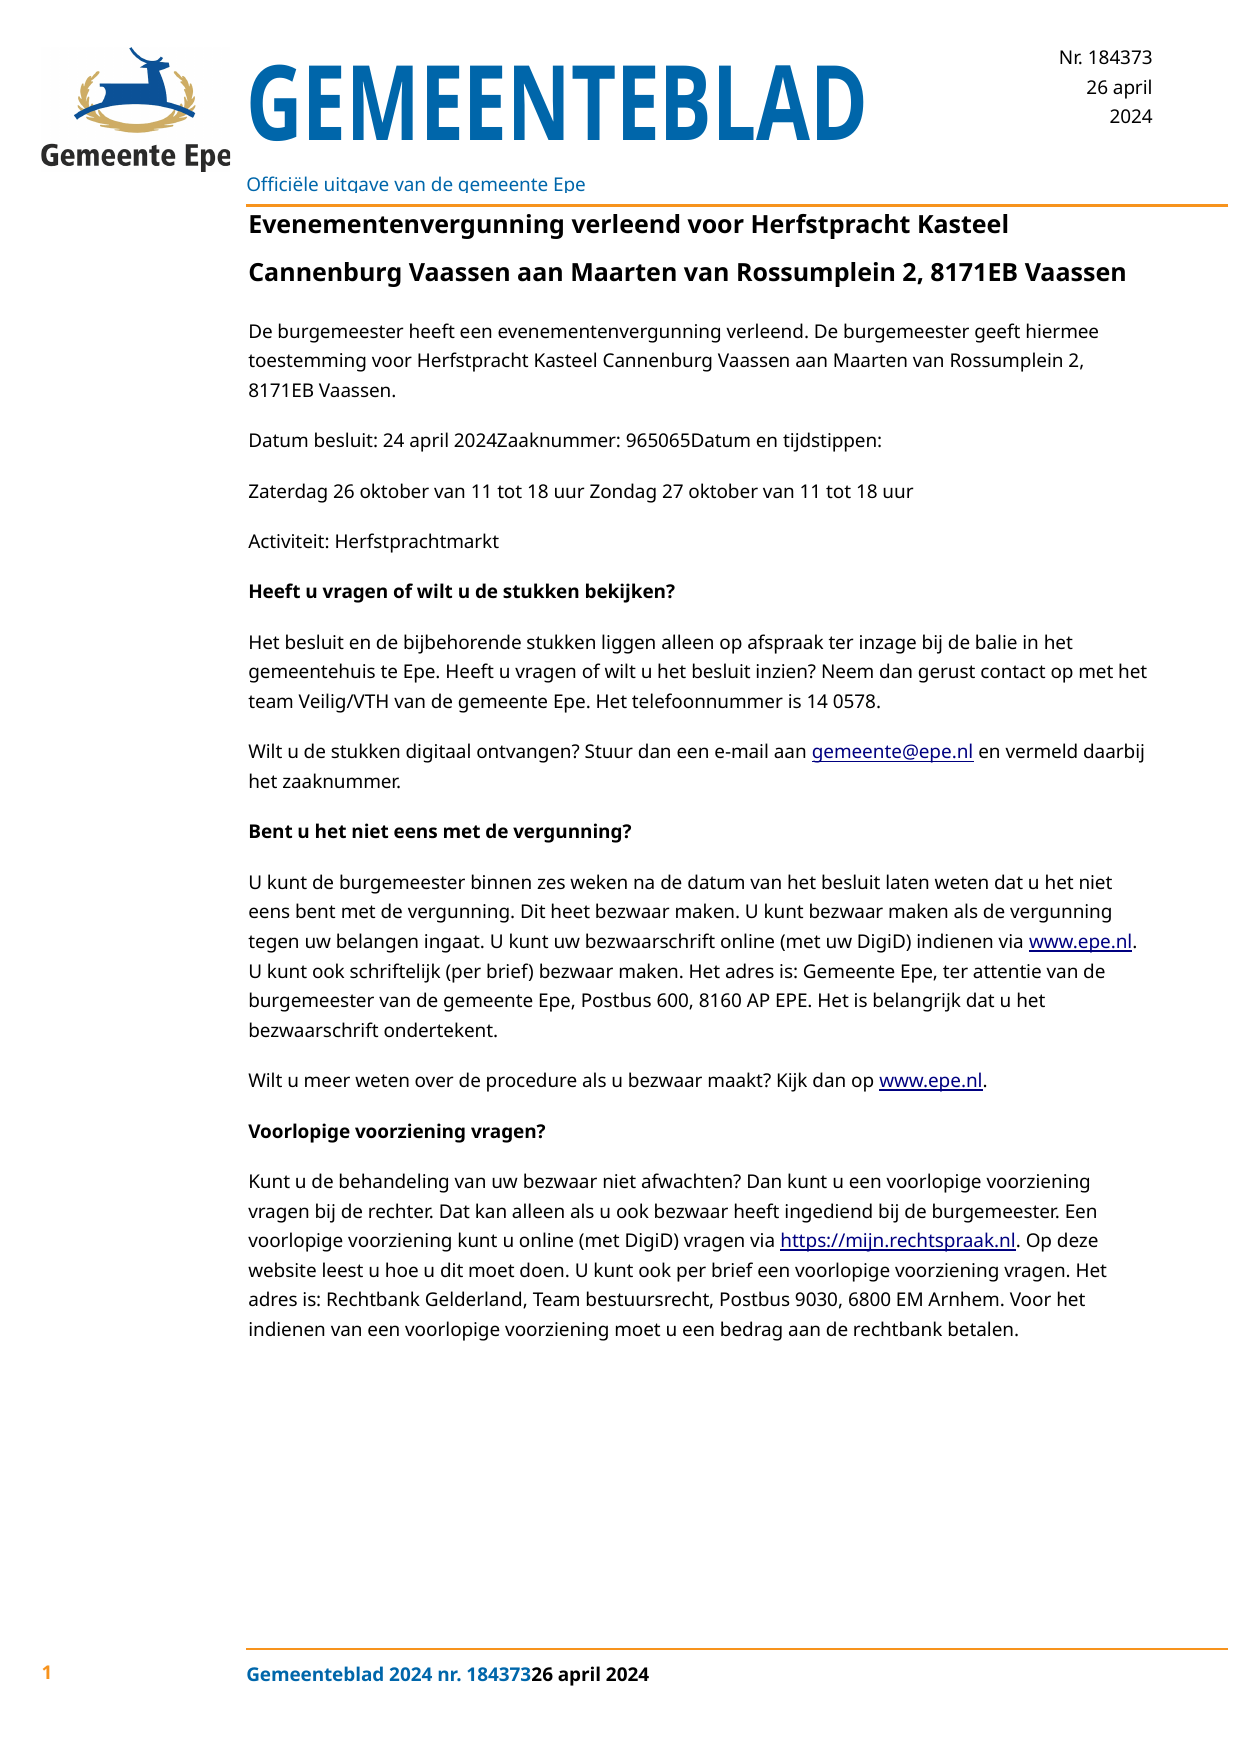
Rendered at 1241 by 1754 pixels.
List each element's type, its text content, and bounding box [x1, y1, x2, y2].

text Evenementenvergunning verleend voor Herfstpracht Kasteel Cannenburg Vaassen aan Maarten van Rossumplein 2, 8171EB Vaassen [248, 207, 1152, 288]
text Kunt u de behandeling van uw bezwaar niet afwachten? Dan kunt u een voorlopige voorziening vragen bij de rechter. Dat kan alleen als u ook bezwaar heeft ingediend bij de burgemeester. Een voorlopige voorziening kunt u online (met DigiD) vragen via https://mijn.rechtspraak.nl. Op deze website leest u hoe u dit moet doen. U kunt ook per brief een voorlopige voorziening vragen. Het adres is: Rechtbank Gelderland, Team bestuursrecht, Postbus 9030, 6800 EM Arnhem. Voor het indienen van een voorlopige voorziening moet u een bedrag aan de rechtbank betalen. [248, 1168, 1152, 1342]
text Voorlopige voorziening vragen? [248, 1118, 1152, 1144]
text Zaterdag 26 oktober van 11 tot 18 uur Zondag 27 oktober van 11 tot 18 uur [248, 478, 1152, 504]
text Activiteit: Herfstprachtmarkt [248, 528, 1152, 554]
text Heeft u vragen of wilt u de stukken bekijken? [248, 579, 1152, 604]
text U kunt de burgemeester binnen zes weken na de datum van het besluit laten weten dat u het niet eens bent met de vergunning. Dit heet bezwaar maken. U kunt bezwaar maken als de vergunning tegen uw belangen ingaat. U kunt uw bezwaarschrift online (met uw DigiD) indienen via www.epe.nl. U kunt ook schriftelijk (per brief) bezwaar maken. Het adres is: Gemeente Epe, ter attentie van de burgemeester van de gemeente Epe, Postbus 600, 8160 AP EPE. Het is belangrijk dat u het bezwaarschrift ondertekent. [248, 869, 1152, 1043]
text Het besluit en de bijbehorende stukken liggen alleen op afspraak ter inzage bij de balie in het gemeentehuis te Epe. Heeft u vragen of wilt u het besluit inzien? Neem dan gerust contact op met het team Veilig/VTH van de gemeente Epe. Het telefoonnummer is 14 0578. [248, 629, 1152, 714]
text Datum besluit: 24 april 2024Zaaknummer: 965065Datum en tijdstippen: [248, 427, 1152, 453]
text Bent u het niet eens met de vergunning? [248, 819, 1152, 844]
picture [41, 47, 231, 172]
text De burgemeester heeft een evenementenvergunning verleend. De burgemeester geeft hiermee toestemming voor Herfstpracht Kasteel Cannenburg Vaassen aan Maarten van Rossumplein 2, 8171EB Vaassen. [248, 318, 1152, 403]
text Wilt u meer weten over de procedure als u bezwaar maakt? Kijk dan op www.epe.nl. [248, 1067, 1152, 1093]
text Wilt u de stukken digitaal ontvangen? Stuur dan een e-mail aan gemeente@epe.nl en vermeld daarbij het zaaknummer. [248, 739, 1152, 794]
